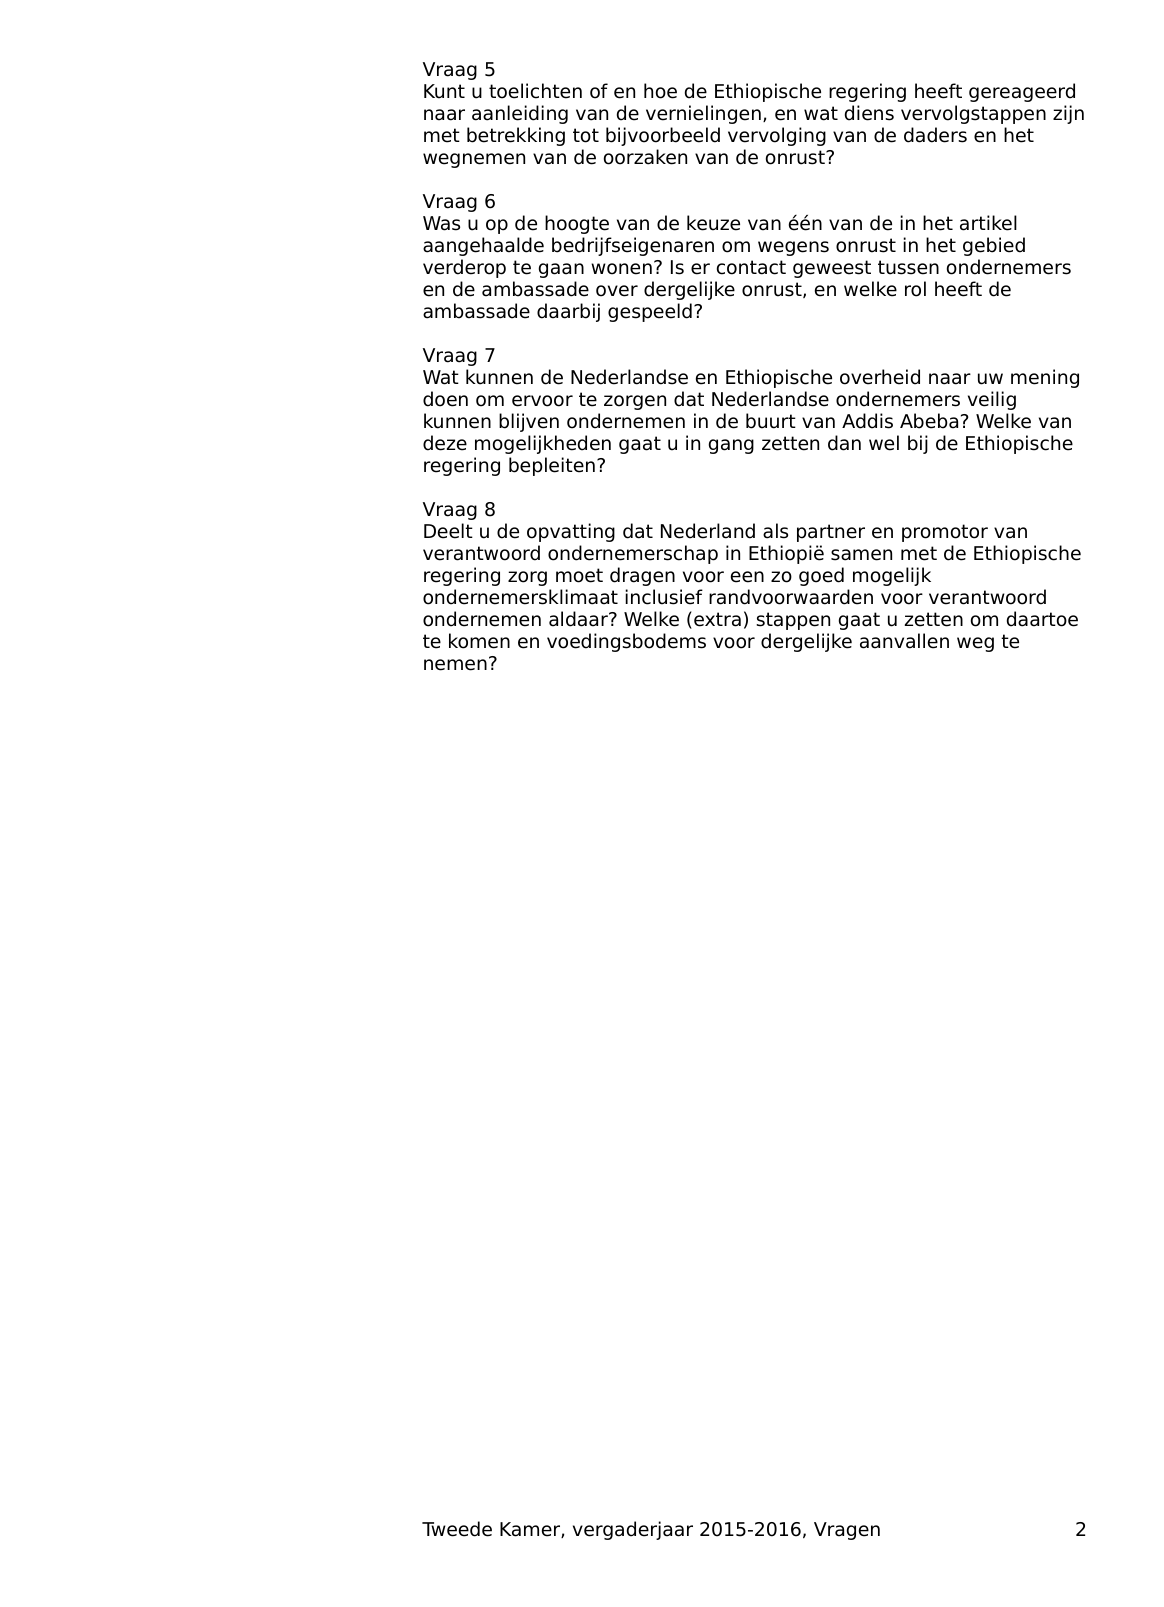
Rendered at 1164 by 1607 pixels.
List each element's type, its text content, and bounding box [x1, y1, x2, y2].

text Vraag 5 [422, 59, 1087, 81]
text Deelt u de opvatting dat Nederland als partner en promotor van verantwoord ondernemerschap in Ethiopië samen met de Ethiopische regering zorg moet dragen voor een zo goed mogelijk ondernemersklimaat inclusief randvoorwaarden voor verantwoord ondernemen aldaar? Welke (extra) stappen gaat u zetten om daartoe te komen en voedingsbodems voor dergelijke aanvallen weg te nemen? [422, 521, 1087, 675]
text Vraag 6 [422, 191, 1087, 213]
text Was u op de hoogte van de keuze van één van de in het artikel aangehaalde bedrijfseigenaren om wegens onrust in het gebied verderop te gaan wonen? Is er contact geweest tussen ondernemers en de ambassade over dergelijke onrust, en welke rol heeft de ambassade daarbij gespeeld? [422, 213, 1087, 323]
text Vraag 7 [422, 345, 1087, 367]
text Wat kunnen de Nederlandse en Ethiopische overheid naar uw mening doen om ervoor te zorgen dat Nederlandse ondernemers veilig kunnen blijven ondernemen in de buurt van Addis Abeba? Welke van deze mogelijkheden gaat u in gang zetten dan wel bij de Ethiopische regering bepleiten? [422, 367, 1087, 477]
text Kunt u toelichten of en hoe de Ethiopische regering heeft gereageerd naar aanleiding van de vernielingen, en wat diens vervolgstappen zijn met betrekking tot bijvoorbeeld vervolging van de daders en het wegnemen van de oorzaken van de onrust? [422, 81, 1087, 169]
text Vraag 8 [422, 499, 1087, 521]
